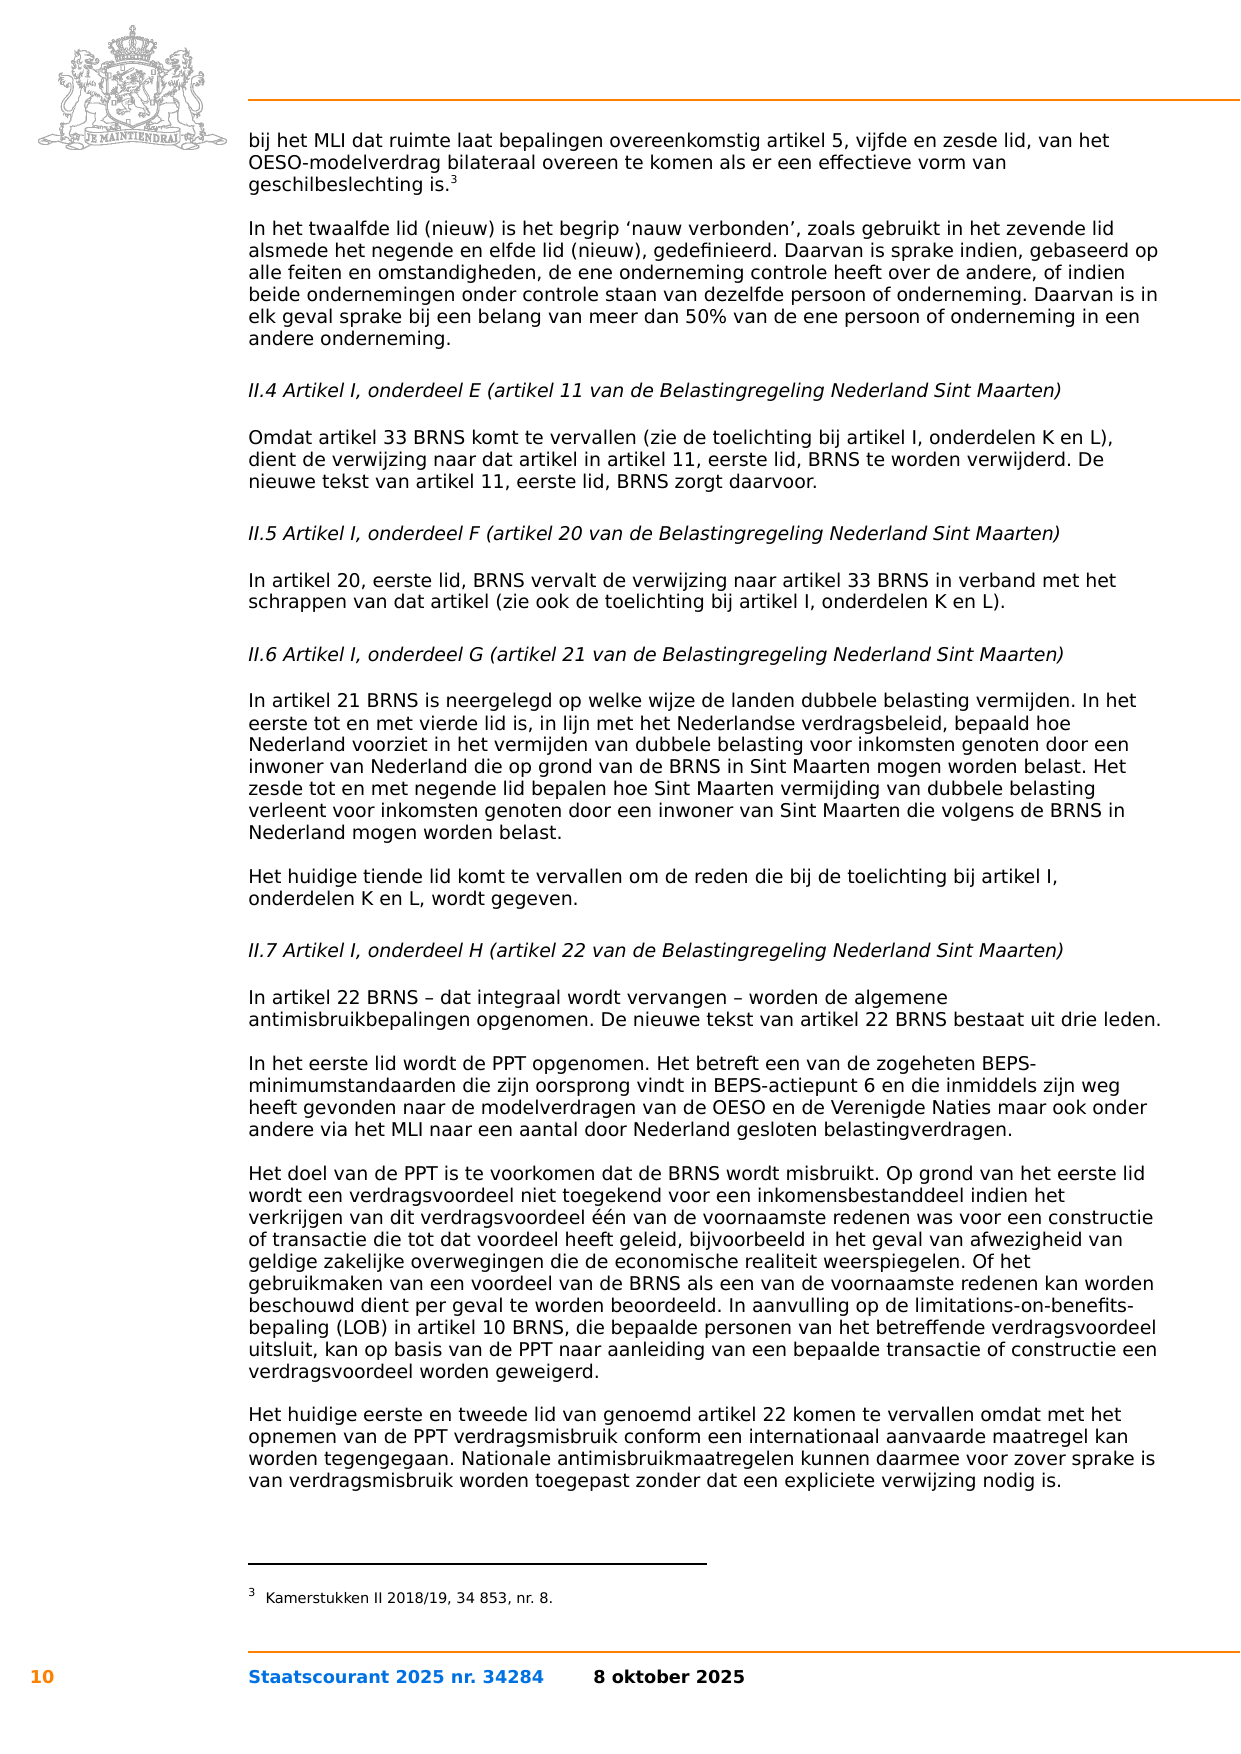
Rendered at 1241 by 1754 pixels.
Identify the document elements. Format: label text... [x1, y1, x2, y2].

subtitle II.7 Artikel I, onderdeel H (artikel 22 van de Belastingregeling Nederland Sint Maarten) [248, 940, 1163, 962]
picture [38, 25, 227, 150]
text In artikel 21 BRNS is neergelegd op welke wijze de landen dubbele belasting vermijden. In het eerste tot en met vierde lid is, in lijn met het Nederlandse verdragsbeleid, bepaald hoe Nederland voorziet in het vermijden van dubbele belasting voor inkomsten genoten door een inwoner van Nederland die op grond van de BRNS in Sint Maarten mogen worden belast. Het zesde tot en met negende lid bepalen hoe Sint Maarten vermijding van dubbele belasting verleent voor inkomsten genoten door een inwoner van Sint Maarten die volgens de BRNS in Nederland mogen worden belast. [248, 690, 1163, 844]
text Kamerstukken II 2018/19, 34 853, nr. 8. [248, 1586, 1163, 1608]
subtitle II.5 Artikel I, onderdeel F (artikel 20 van de Belastingregeling Nederland Sint Maarten) [248, 522, 1163, 544]
text In artikel 22 BRNS – dat integraal wordt vervangen – worden de algemene antimisbruikbepalingen opgenomen. De nieuwe tekst van artikel 22 BRNS bestaat uit drie leden. [248, 987, 1163, 1031]
subtitle II.6 Artikel I, onderdeel G (artikel 21 van de Belastingregeling Nederland Sint Maarten) [248, 643, 1163, 665]
text Het doel van de PPT is te voorkomen dat de BRNS wordt misbruikt. Op grond van het eerste lid wordt een verdragsvoordeel niet toegekend voor een inkomensbestanddeel indien het verkrijgen van dit verdragsvoordeel één van de voornaamste redenen was voor een constructie of transactie die tot dat voordeel heeft geleid, bijvoorbeeld in het geval van afwezigheid van geldige zakelijke overwegingen die de economische realiteit weerspiegelen. Of het gebruikmaken van een voordeel van de BRNS als een van de voornaamste redenen kan worden beschouwd dient per geval te worden beoordeeld. In aanvulling op de limitations-on-benefits-bepaling (LOB) in artikel 10 BRNS, die bepaalde personen van het betreffende verdragsvoordeel uitsluit, kan op basis van de PPT naar aanleiding van een bepaalde transactie of constructie een verdragsvoordeel worden geweigerd. [248, 1163, 1163, 1382]
subtitle II.4 Artikel I, onderdeel E (artikel 11 van de Belastingregeling Nederland Sint Maarten) [248, 379, 1163, 402]
text In het twaalfde lid (nieuw) is het begrip ‘nauw verbonden’, zoals gebruikt in het zevende lid alsmede het negende en elfde lid (nieuw), gedefinieerd. Daarvan is sprake indien, gebaseerd op alle feiten en omstandigheden, de ene onderneming controle heeft over de andere, of indien beide ondernemingen onder controle staan van dezelfde persoon of onderneming. Daarvan is in elk geval sprake bij een belang van meer dan 50% van de ene persoon of onderneming in een andere onderneming. [248, 218, 1163, 349]
text Het huidige eerste en tweede lid van genoemd artikel 22 komen te vervallen omdat met het opnemen van de PPT verdragsmisbruik conform een internationaal aanvaarde maatregel kan worden tegengegaan. Nationale antimisbruikmaatregelen kunnen daarmee voor zover sprake is van verdragsmisbruik worden toegepast zonder dat een expliciete verwijzing nodig is. [248, 1404, 1163, 1492]
text Omdat artikel 33 BRNS komt te vervallen (zie de toelichting bij artikel I, onderdelen K en L), dient de verwijzing naar dat artikel in artikel 11, eerste lid, BRNS te worden verwijderd. De nieuwe tekst van artikel 11, eerste lid, BRNS zorgt daarvoor. [248, 427, 1163, 492]
text In artikel 20, eerste lid, BRNS vervalt de verwijzing naar artikel 33 BRNS in verband met het schrappen van dat artikel (zie ook de toelichting bij artikel I, onderdelen K en L). [248, 569, 1163, 613]
text Het huidige tiende lid komt te vervallen om de reden die bij de toelichting bij artikel I, onderdelen K en L, wordt gegeven. [248, 866, 1163, 910]
text bij het MLI dat ruimte laat bepalingen overeenkomstig artikel 5, vijfde en zesde lid, van het OESO-modelverdrag bilateraal overeen te komen als er een effectieve vorm van geschilbeslechting is. [248, 130, 1163, 196]
text In het eerste lid wordt de PPT opgenomen. Het betreft een van de zogeheten BEPS-minimumstandaarden die zijn oorsprong vindt in BEPS-actiepunt 6 en die inmiddels zijn weg heeft gevonden naar de modelverdragen van de OESO en de Verenigde Naties maar ook onder andere via het MLI naar een aantal door Nederland gesloten belastingverdragen. [248, 1053, 1163, 1141]
